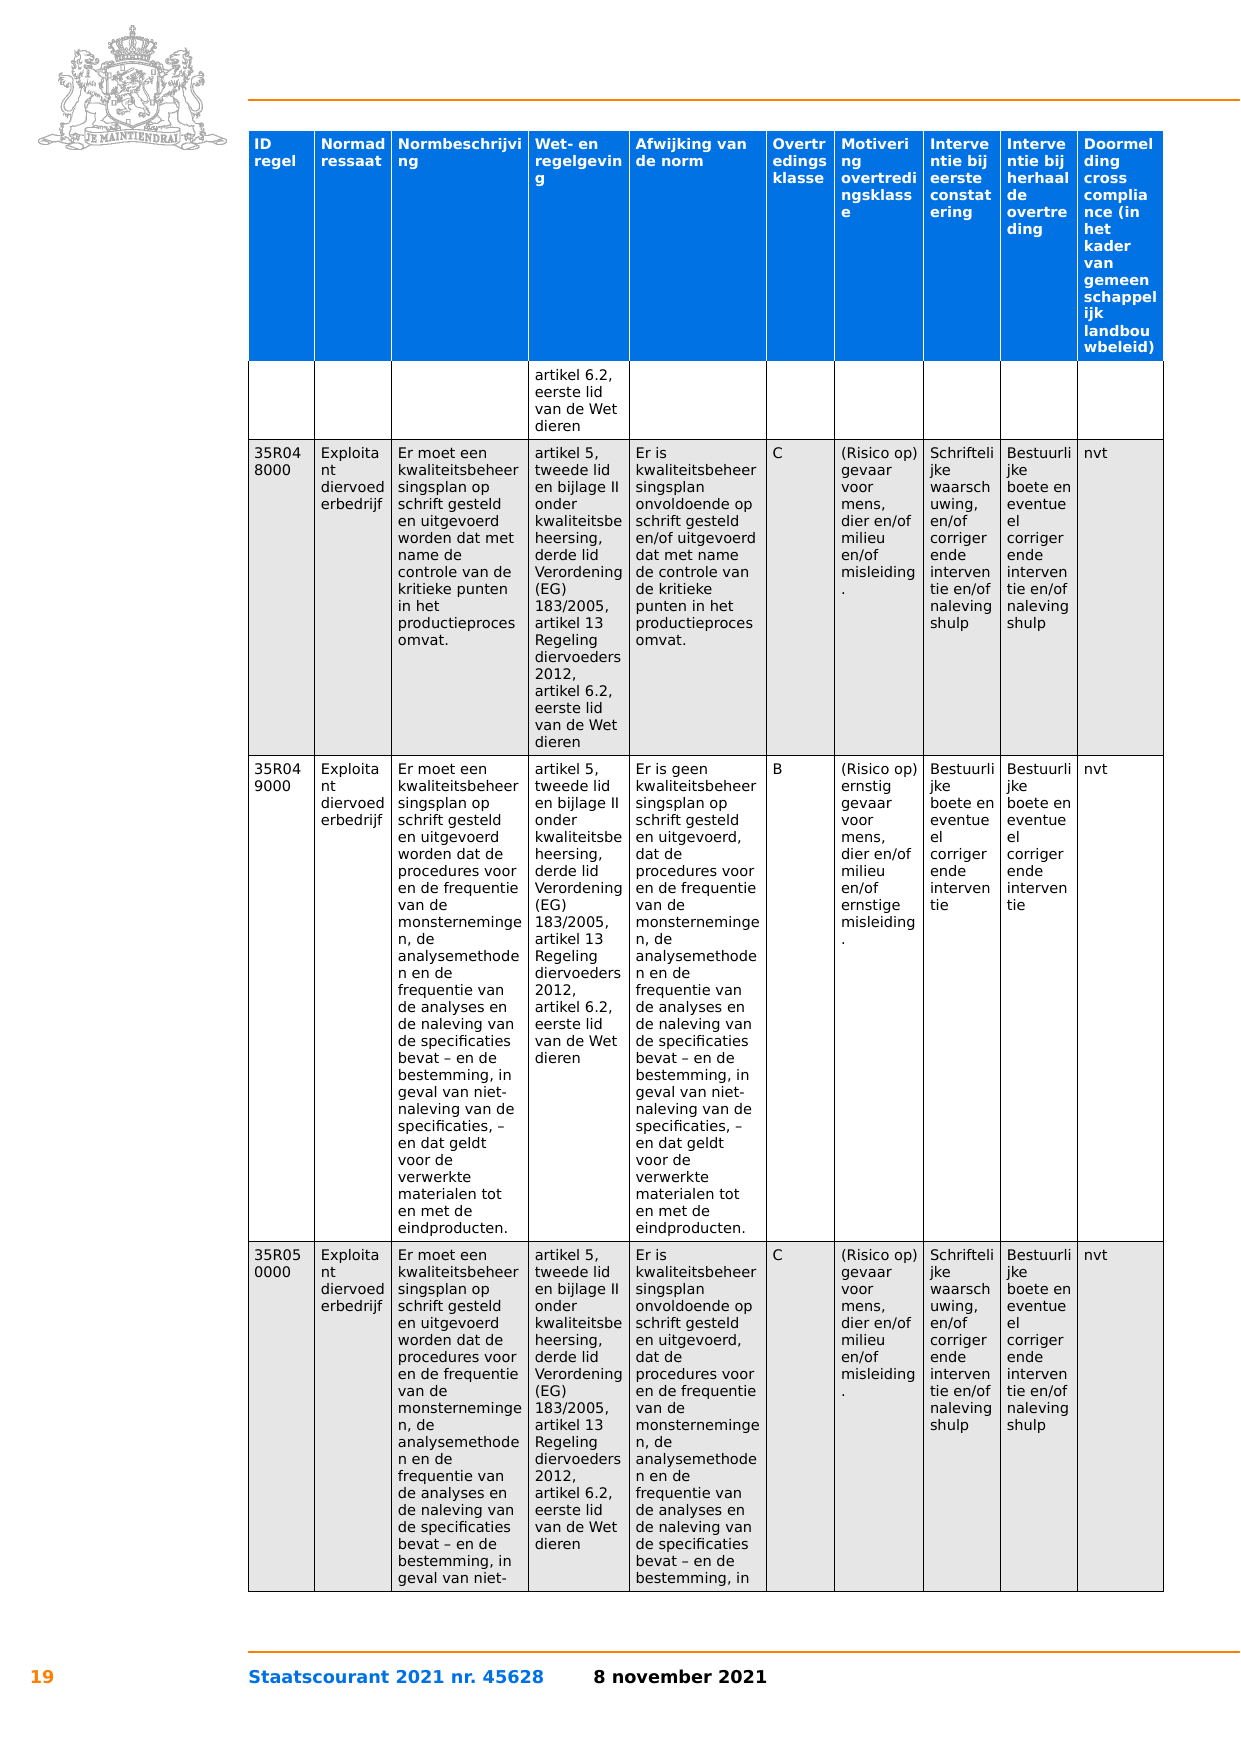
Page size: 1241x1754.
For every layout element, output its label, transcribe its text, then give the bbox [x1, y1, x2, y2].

table_header Doormelding cross compliance (in het kader van gemeenschappelijk landbouwbeleid) [1078, 131, 1163, 361]
table_cell nvt [1078, 440, 1163, 755]
table_cell Schriftelijke waarschuwing, en/of corrigerende interventie en/of nalevingshulp [924, 440, 1000, 755]
table_cell Exploitant diervoederbedrijf [315, 756, 391, 1241]
table_cell C [767, 440, 834, 755]
table_cell Exploitant diervoederbedrijf [315, 1242, 391, 1591]
table_header ID regel [249, 131, 314, 361]
table_cell Bestuurlijke boete en eventueel corrigerende interventie [1001, 756, 1077, 1241]
table_cell artikel 5, tweede lid en bijlage II onder kwaliteitsbeheersing, derde lid Verordening (EG) 183/2005, artikel 13 Regeling diervoeders 2012, artikel 6.2, eerste lid van de Wet dieren [529, 440, 629, 755]
table_cell (Risico op) ernstig gevaar voor mens, dier en/of milieu en/of ernstige misleiding. [835, 756, 923, 1241]
table_cell Bestuurlijke boete en eventueel corrigerende interventie en/of nalevingshulp [1001, 1242, 1077, 1591]
table_cell Er moet een kwaliteitsbeheersingsplan op schrift gesteld en uitgevoerd worden dat de procedures voor en de frequentie van de monsternemingen, de analysemethoden en de frequentie van de analyses en de naleving van de specificaties bevat – en de bestemming, in geval van niet-naleving van de specificaties, – en dat geldt voor de verwerkte materialen tot en met de eindproducten. [392, 756, 528, 1241]
table_cell (Risico op) gevaar voor mens, dier en/of milieu en/of misleiding. [835, 1242, 923, 1591]
table_cell nvt [1078, 756, 1163, 1241]
table_cell artikel 6.2, eerste lid van de Wet dieren [529, 362, 629, 439]
table_cell 35R049000 [249, 756, 314, 1241]
table_cell [924, 362, 1000, 439]
table_cell [630, 362, 766, 439]
table_cell [1001, 362, 1077, 439]
table_cell artikel 5, tweede lid en bijlage II onder kwaliteitsbeheersing, derde lid Verordening (EG) 183/2005, artikel 13 Regeling diervoeders 2012, artikel 6.2, eerste lid van de Wet dieren [529, 756, 629, 1241]
table_header Interventie bij eerste constatering [924, 131, 1000, 361]
table_cell artikel 5, tweede lid en bijlage II onder kwaliteitsbeheersing, derde lid Verordening (EG) 183/2005, artikel 13 Regeling diervoeders 2012, artikel 6.2, eerste lid van de Wet dieren [529, 1242, 629, 1591]
table_cell Er is kwaliteitsbeheersingsplan onvoldoende op schrift gesteld en uitgevoerd, dat de procedures voor en de frequentie van de monsternemingen, de analysemethoden en de frequentie van de analyses en de naleving van de specificaties bevat – en de bestemming, in [630, 1242, 766, 1591]
table_cell (Risico op) gevaar voor mens, dier en/of milieu en/of misleiding. [835, 440, 923, 755]
table_header Motivering overtredingsklasse [835, 131, 923, 361]
table_header Overtredingsklasse [767, 131, 834, 361]
table_cell [315, 362, 391, 439]
table_cell [835, 362, 923, 439]
table_cell [392, 362, 528, 439]
table_header Normbeschrijving [392, 131, 528, 361]
table_cell 35R050000 [249, 1242, 314, 1591]
table_cell Bestuurlijke boete en eventueel corrigerende interventie en/of nalevingshulp [1001, 440, 1077, 755]
table_cell Er is geen kwaliteitsbeheersingsplan op schrift gesteld en uitgevoerd, dat de procedures voor en de frequentie van de monsternemingen, de analysemethoden en de frequentie van de analyses en de naleving van de specificaties bevat – en de bestemming, in geval van niet-naleving van de specificaties, – en dat geldt voor de verwerkte materialen tot en met de eindproducten. [630, 756, 766, 1241]
table_cell Er is kwaliteitsbeheersingsplan onvoldoende op schrift gesteld en/of uitgevoerd dat met name de controle van de kritieke punten in het productieproces omvat. [630, 440, 766, 755]
table_cell Er moet een kwaliteitsbeheersingsplan op schrift gesteld en uitgevoerd worden dat de procedures voor en de frequentie van de monsternemingen, de analysemethoden en de frequentie van de analyses en de naleving van de specificaties bevat – en de bestemming, in geval van niet- [392, 1242, 528, 1591]
table_header Interventie bij herhaalde overtreding [1001, 131, 1077, 361]
table_cell B [767, 756, 834, 1241]
table_cell nvt [1078, 1242, 1163, 1591]
table_header Wet- en regelgeving [529, 131, 629, 361]
picture [38, 25, 227, 150]
table_cell [249, 362, 314, 439]
table_cell Exploitant diervoederbedrijf [315, 440, 391, 755]
table_cell Schriftelijke waarschuwing, en/of corrigerende interventie en/of nalevingshulp [924, 1242, 1000, 1591]
table_cell Bestuurlijke boete en eventueel corrigerende interventie [924, 756, 1000, 1241]
table_cell [767, 362, 834, 439]
table_cell [1078, 362, 1163, 439]
table_cell Er moet een kwaliteitsbeheersingsplan op schrift gesteld en uitgevoerd worden dat met name de controle van de kritieke punten in het productieproces omvat. [392, 440, 528, 755]
table_cell C [767, 1242, 834, 1591]
table_cell 35R048000 [249, 440, 314, 755]
table_header Normadressaat [315, 131, 391, 361]
table_header Afwijking van de norm [630, 131, 766, 361]
